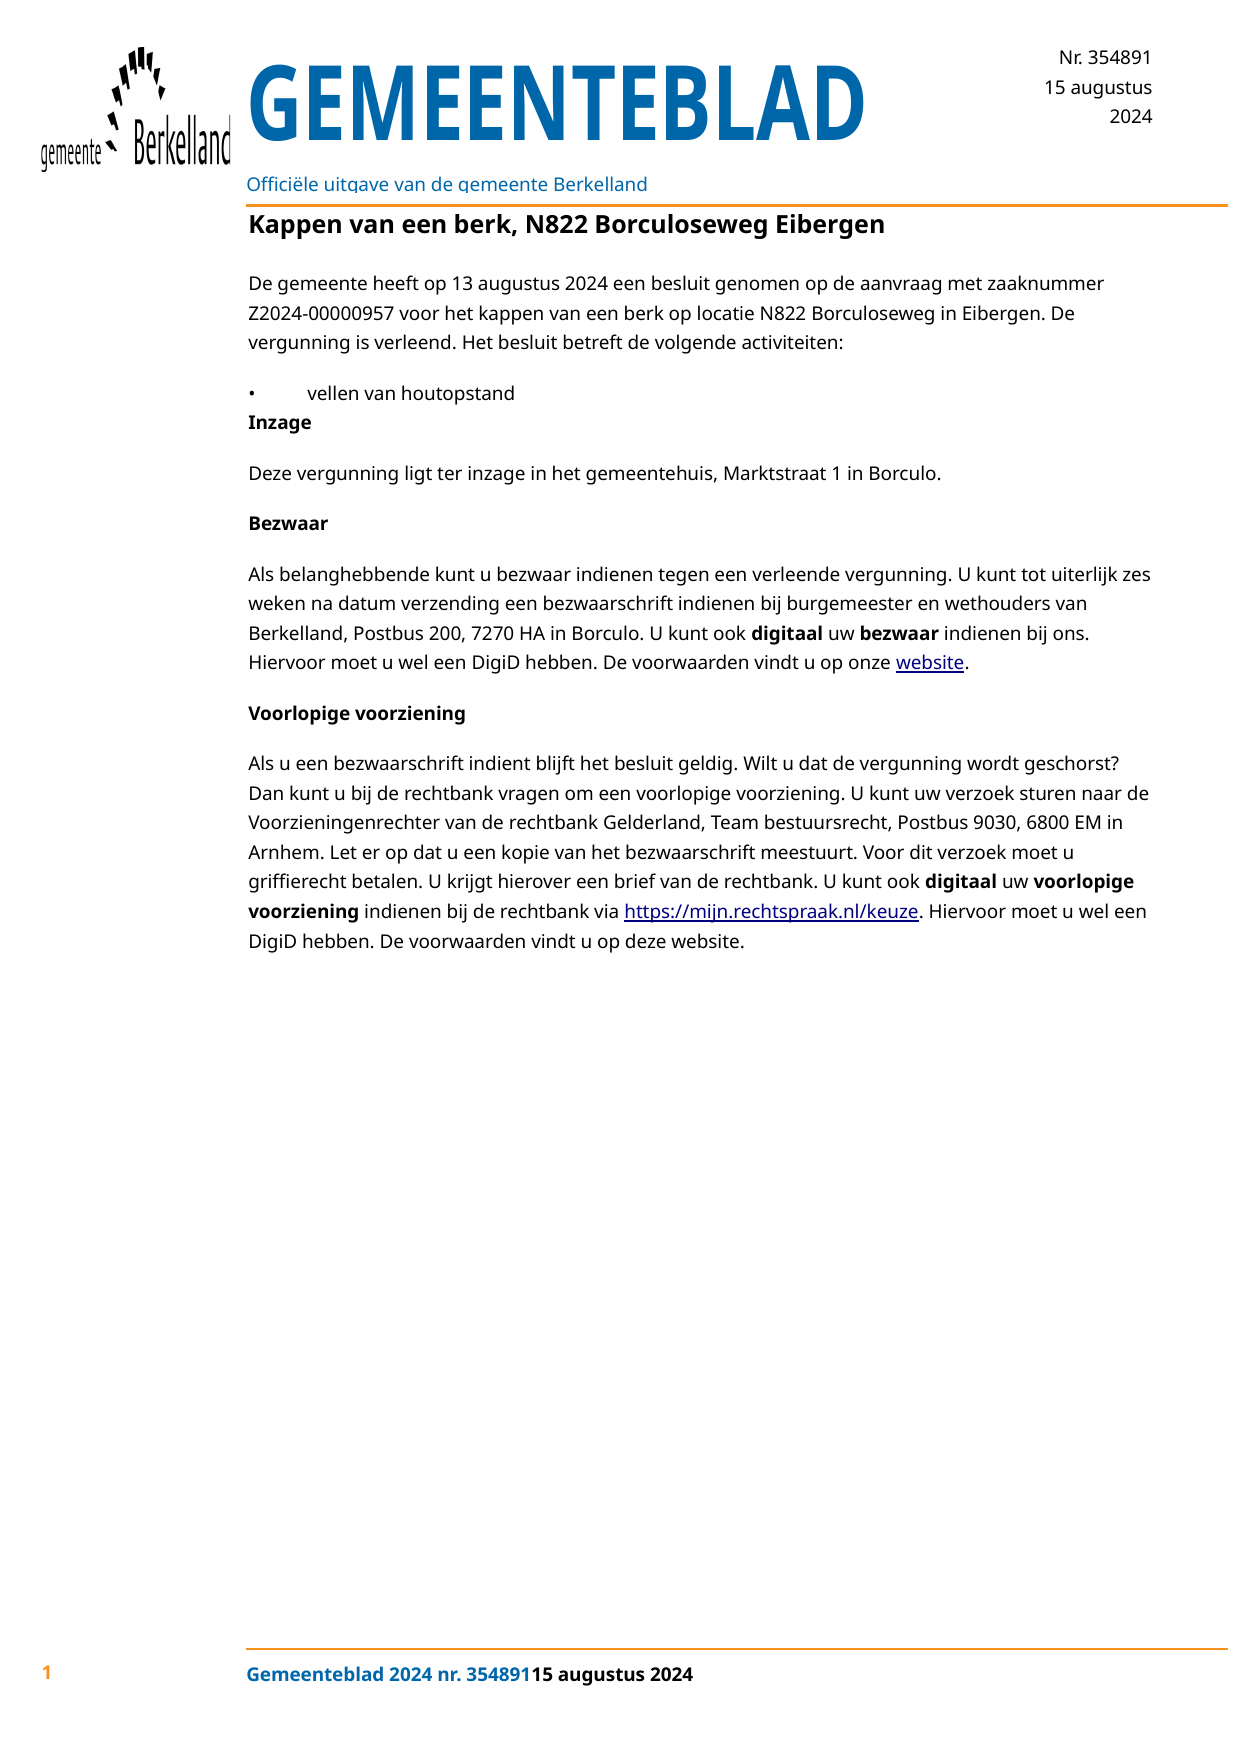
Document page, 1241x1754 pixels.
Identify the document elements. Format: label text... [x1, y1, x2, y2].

text Inzage [248, 409, 1152, 435]
text Als u een bezwaarschrift indient blijft het besluit geldig. Wilt u dat de vergunning wordt geschorst? Dan kunt u bij de rechtbank vragen om een voorlopige voorziening. U kunt uw verzoek sturen naar de Voorzieningenrechter van de rechtbank Gelderland, Team bestuursrecht, Postbus 9030, 6800 EM in Arnhem. Let er op dat u een kopie van het bezwaarschrift meestuurt. Voor dit verzoek moet u griffierecht betalen. U krijgt hierover een brief van de rechtbank. U kunt ook digitaal uw voorlopige voorziening indienen bij de rechtbank via https://mijn.rechtspraak.nl/keuze. Hiervoor moet u wel een DigiD hebben. De voorwaarden vindt u op deze website. [248, 750, 1152, 953]
text Kappen van een berk, N822 Borculoseweg Eibergen [248, 207, 1152, 241]
text Als belanghebbende kunt u bezwaar indienen tegen een verleende vergunning. U kunt tot uiterlijk zes weken na datum verzending een bezwaarschrift indienen bij burgemeester en wethouders van Berkelland, Postbus 200, 7270 HA in Borculo. U kunt ook digitaal uw bezwaar indienen bij ons. Hiervoor moet u wel een DigiD hebben. De voorwaarden vindt u op onze website. [248, 561, 1152, 675]
picture [41, 47, 231, 172]
text Deze vergunning ligt ter inzage in het gemeentehuis, Marktstraat 1 in Borculo. [248, 460, 1152, 486]
text Bezwaar [248, 510, 1152, 536]
list vellen van houtopstand [248, 380, 1152, 406]
text De gemeente heeft op 13 augustus 2024 een besluit genomen op de aanvraag met zaaknummer Z2024-00000957 voor het kappen van een berk op locatie N822 Borculoseweg in Eibergen. De vergunning is verleend. Het besluit betreft de volgende activiteiten: [248, 270, 1152, 355]
text Voorlopige voorziening [248, 700, 1152, 726]
